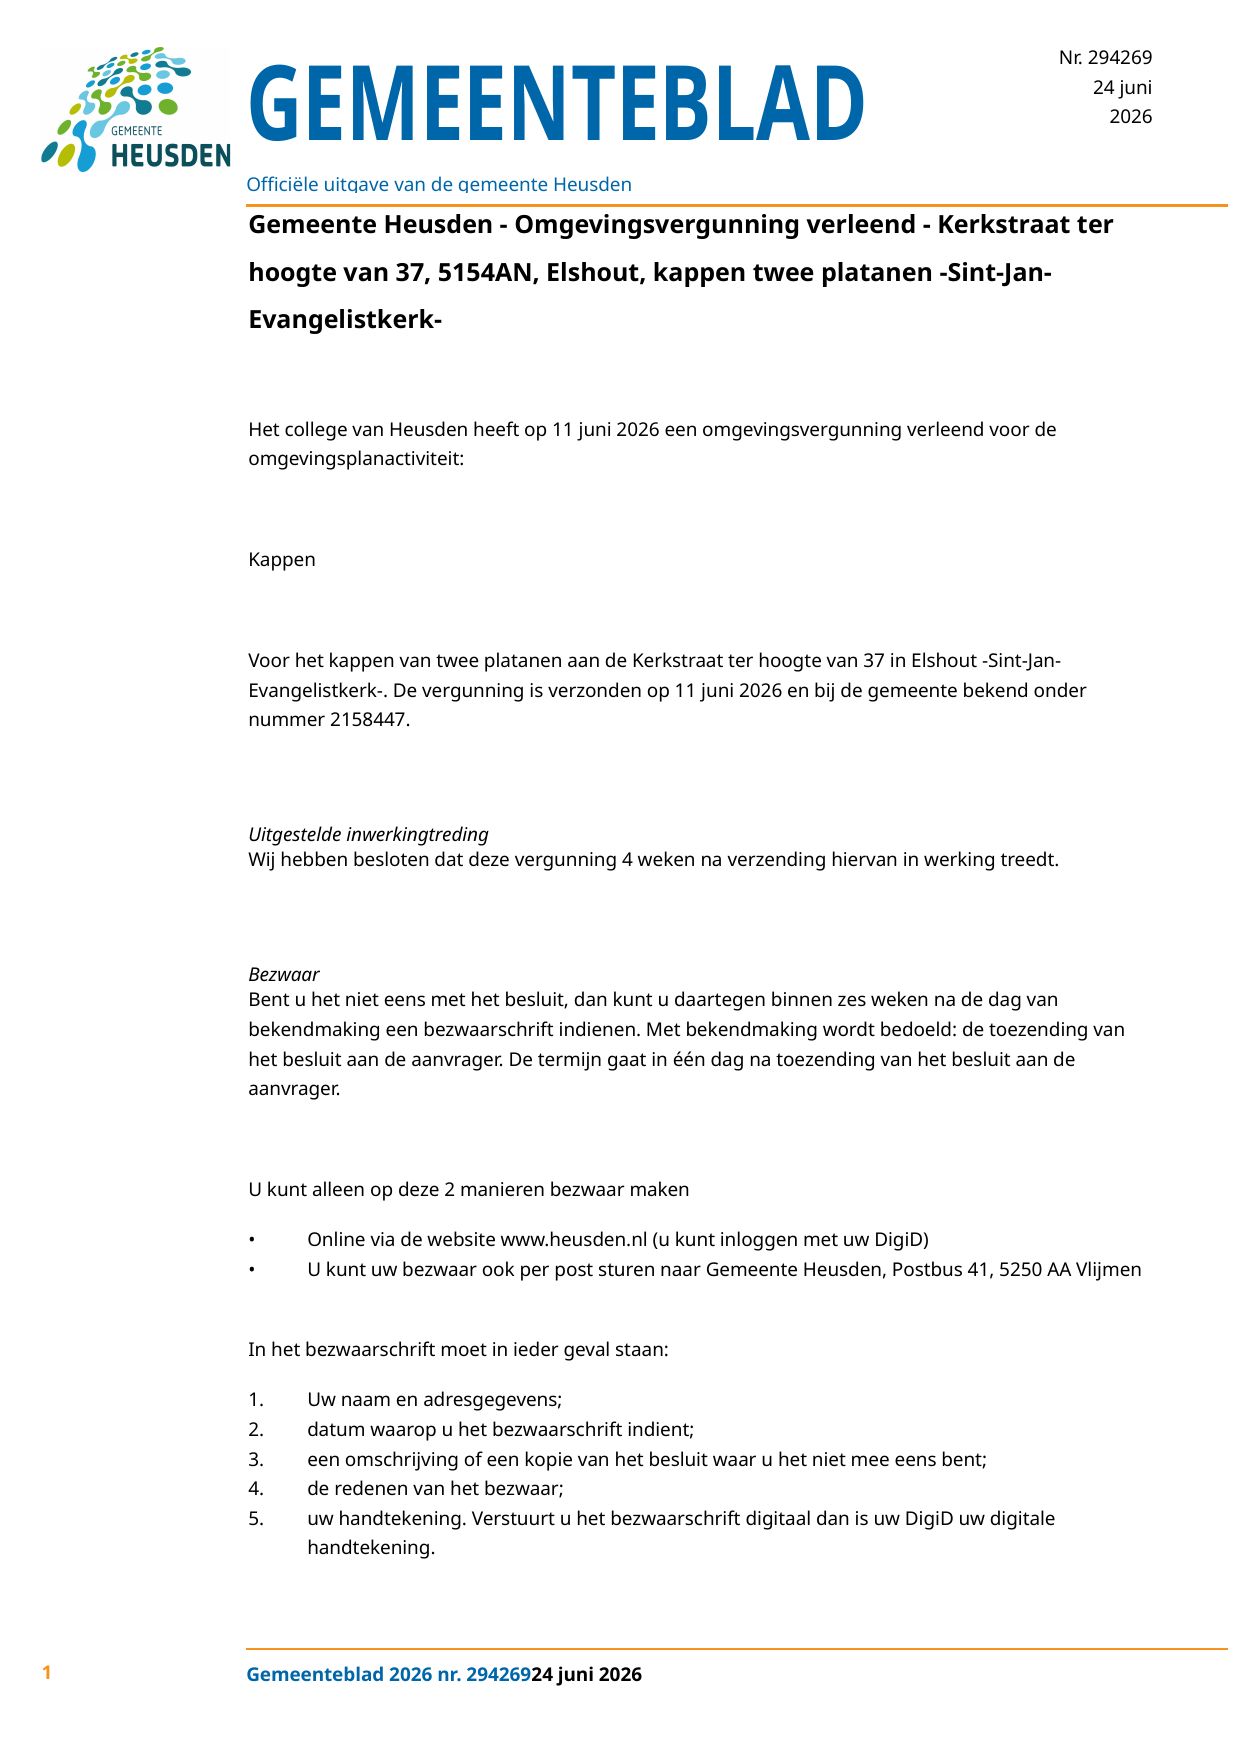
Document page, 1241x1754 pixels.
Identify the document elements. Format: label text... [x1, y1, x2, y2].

text Gemeente Heusden - Omgevingsvergunning verleend - Kerkstraat ter hoogte van 37, 5154AN, Elshout, kappen twee platanen -Sint-Jan-Evangelistkerk- [248, 207, 1152, 336]
text In het bezwaarschrift moet in ieder geval staan: [248, 1336, 1152, 1362]
list een omschrijving of een kopie van het besluit waar u het niet mee eens bent; [248, 1446, 1152, 1471]
text Kappen [248, 546, 1152, 572]
list U kunt uw bezwaar ook per post sturen naar Gemeente Heusden, Postbus 41, 5250 AA Vlijmen [248, 1256, 1152, 1282]
text Wij hebben besloten dat deze vergunning 4 weken na verzending hiervan in werking treedt. [248, 846, 1152, 872]
list Uw naam en adresgegevens; [248, 1387, 1152, 1412]
text Het college van Heusden heeft op 11 juni 2026 een omgevingsvergunning verleend voor de omgevingsplanactiviteit: [248, 416, 1152, 471]
text Uitgestelde inwerkingtreding [248, 821, 1152, 846]
list Online via de website www.heusden.nl (u kunt inloggen met uw DigiD) [248, 1227, 1152, 1252]
text Bent u het niet eens met het besluit, dan kunt u daartegen binnen zes weken na de dag van bekendmaking een bezwaarschrift indienen. Met bekendmaking wordt bedoeld: de toezending van het besluit aan de aanvrager. De termijn gaat in één dag na toezending van het besluit aan de aanvrager. [248, 987, 1152, 1101]
list uw handtekening. Verstuurt u het bezwaarschrift digitaal dan is uw DigiD uw digitale handtekening. [248, 1505, 1152, 1560]
text Voor het kappen van twee platanen aan de Kerkstraat ter hoogte van 37 in Elshout -Sint-Jan-Evangelistkerk-. De vergunning is verzonden op 11 juni 2026 en bij de gemeente bekend onder nummer 2158447. [248, 647, 1152, 732]
text U kunt alleen op deze 2 manieren bezwaar maken [248, 1176, 1152, 1202]
list de redenen van het bezwaar; [248, 1475, 1152, 1501]
text Bezwaar [248, 961, 1152, 987]
list datum waarop u het bezwaarschrift indient; [248, 1416, 1152, 1442]
picture [41, 47, 231, 172]
